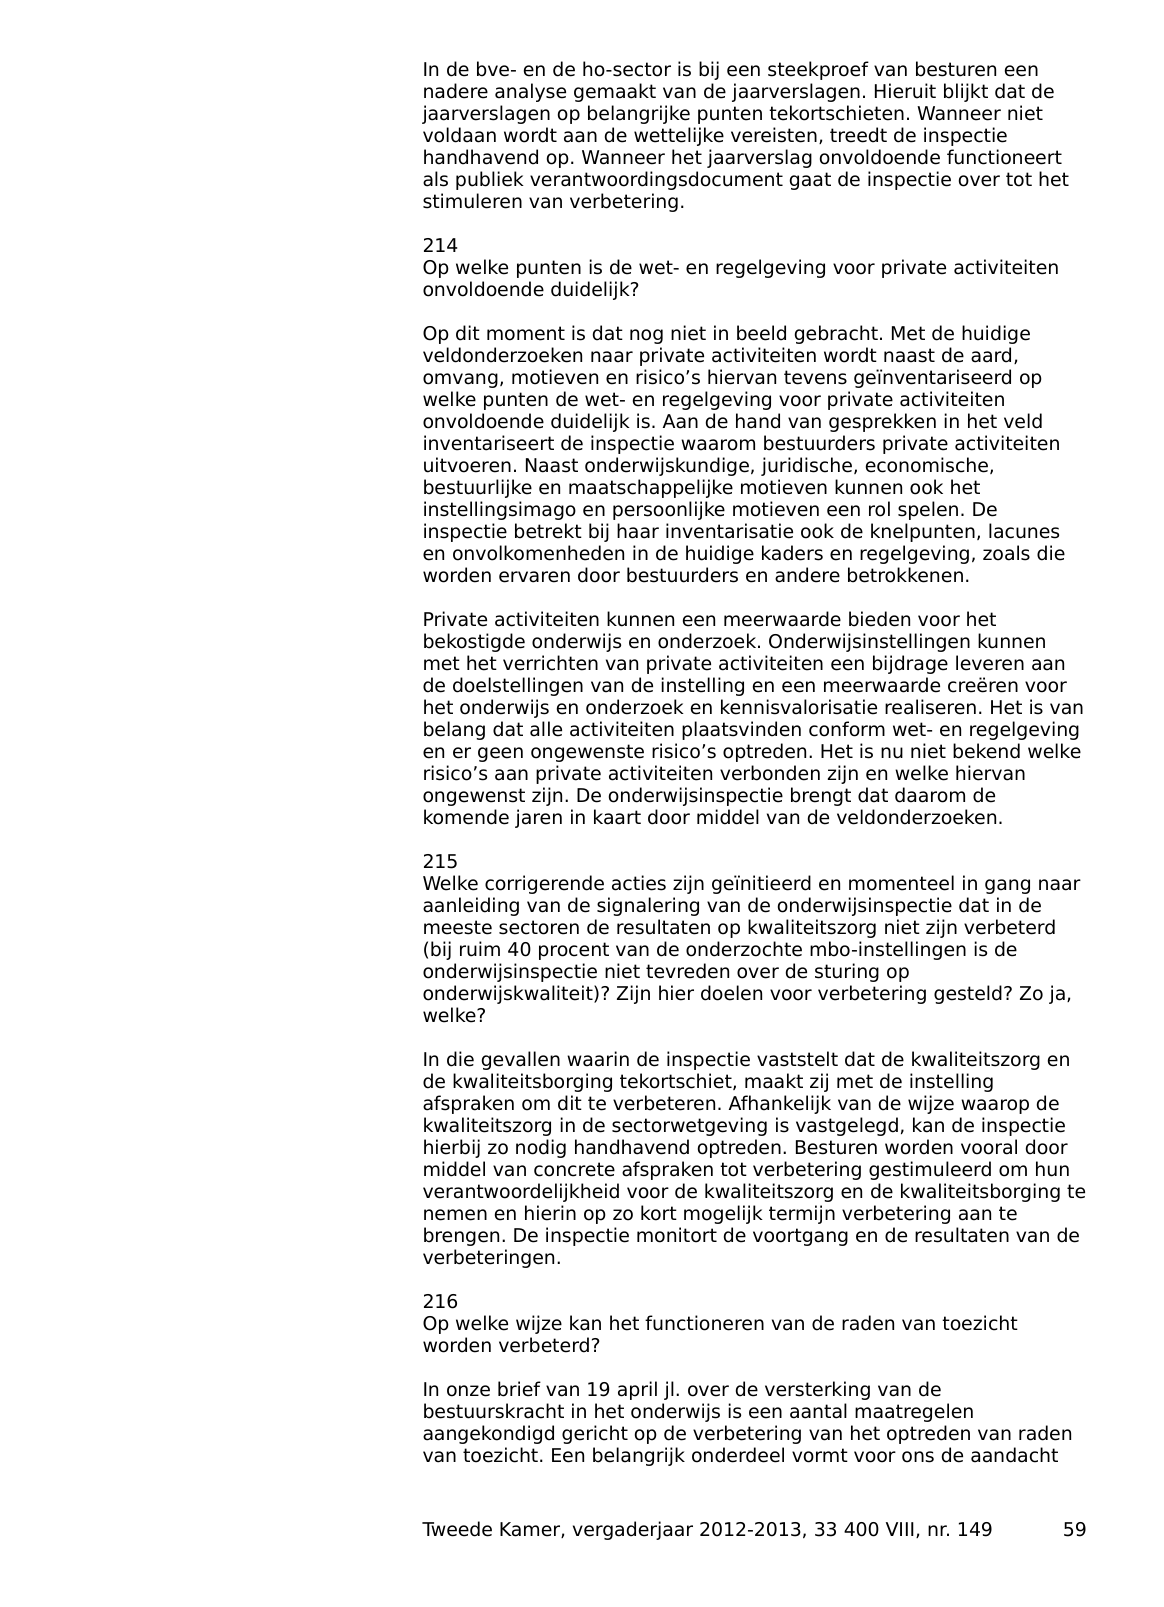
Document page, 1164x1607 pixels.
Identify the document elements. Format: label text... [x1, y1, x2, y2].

text Op dit moment is dat nog niet in beeld gebracht. Met de huidige veldonderzoeken naar private activiteiten wordt naast de aard, omvang, motieven en risico’s hiervan tevens geïnventariseerd op welke punten de wet- en regelgeving voor private activiteiten onvoldoende duidelijk is. Aan de hand van gesprekken in het veld inventariseert de inspectie waarom bestuurders private activiteiten uitvoeren. Naast onderwijskundige, juridische, economische, bestuurlijke en maatschappelijke motieven kunnen ook het instellingsimago en persoonlijke motieven een rol spelen. De inspectie betrekt bij haar inventarisatie ook de knelpunten, lacunes en onvolkomenheden in de huidige kaders en regelgeving, zoals die worden ervaren door bestuurders en andere betrokkenen. [422, 323, 1087, 587]
text Welke corrigerende acties zijn geïnitieerd en momenteel in gang naar aanleiding van de signalering van de onderwijsinspectie dat in de meeste sectoren de resultaten op kwaliteitszorg niet zijn verbeterd (bij ruim 40 procent van de onderzochte mbo-instellingen is de onderwijsinspectie niet tevreden over de sturing op onderwijskwaliteit)? Zijn hier doelen voor verbetering gesteld? Zo ja, welke? [422, 873, 1087, 1027]
text Op welke punten is de wet- en regelgeving voor private activiteiten onvoldoende duidelijk? [422, 257, 1087, 301]
text Op welke wijze kan het functioneren van de raden van toezicht worden verbeterd? [422, 1313, 1087, 1357]
text In die gevallen waarin de inspectie vaststelt dat de kwaliteitszorg en de kwaliteitsborging tekortschiet, maakt zij met de instelling afspraken om dit te verbeteren. Afhankelijk van de wijze waarop de kwaliteitszorg in de sectorwetgeving is vastgelegd, kan de inspectie hierbij zo nodig handhavend optreden. Besturen worden vooral door middel van concrete afspraken tot verbetering gestimuleerd om hun verantwoordelijkheid voor de kwaliteitszorg en de kwaliteitsborging te nemen en hierin op zo kort mogelijk termijn verbetering aan te brengen. De inspectie monitort de voortgang en de resultaten van de verbeteringen. [422, 1049, 1087, 1269]
text In onze brief van 19 april jl. over de versterking van de bestuurskracht in het onderwijs is een aantal maatregelen aangekondigd gericht op de verbetering van het optreden van raden van toezicht. Een belangrijk onderdeel vormt voor ons de aandacht [422, 1379, 1087, 1467]
text In de bve- en de ho-sector is bij een steekproef van besturen een nadere analyse gemaakt van de jaarverslagen. Hieruit blijkt dat de jaarverslagen op belangrijke punten tekortschieten. Wanneer niet voldaan wordt aan de wettelijke vereisten, treedt de inspectie handhavend op. Wanneer het jaarverslag onvoldoende functioneert als publiek verantwoordingsdocument gaat de inspectie over tot het stimuleren van verbetering. [422, 59, 1087, 213]
text 216 [422, 1291, 1087, 1313]
text 215 [422, 851, 1087, 873]
text 214 [422, 235, 1087, 257]
text Private activiteiten kunnen een meerwaarde bieden voor het bekostigde onderwijs en onderzoek. Onderwijsinstellingen kunnen met het verrichten van private activiteiten een bijdrage leveren aan de doelstellingen van de instelling en een meerwaarde creëren voor het onderwijs en onderzoek en kennisvalorisatie realiseren. Het is van belang dat alle activiteiten plaatsvinden conform wet- en regelgeving en er geen ongewenste risico’s optreden. Het is nu niet bekend welke risico’s aan private activiteiten verbonden zijn en welke hiervan ongewenst zijn. De onderwijsinspectie brengt dat daarom de komende jaren in kaart door middel van de veldonderzoeken. [422, 609, 1087, 829]
